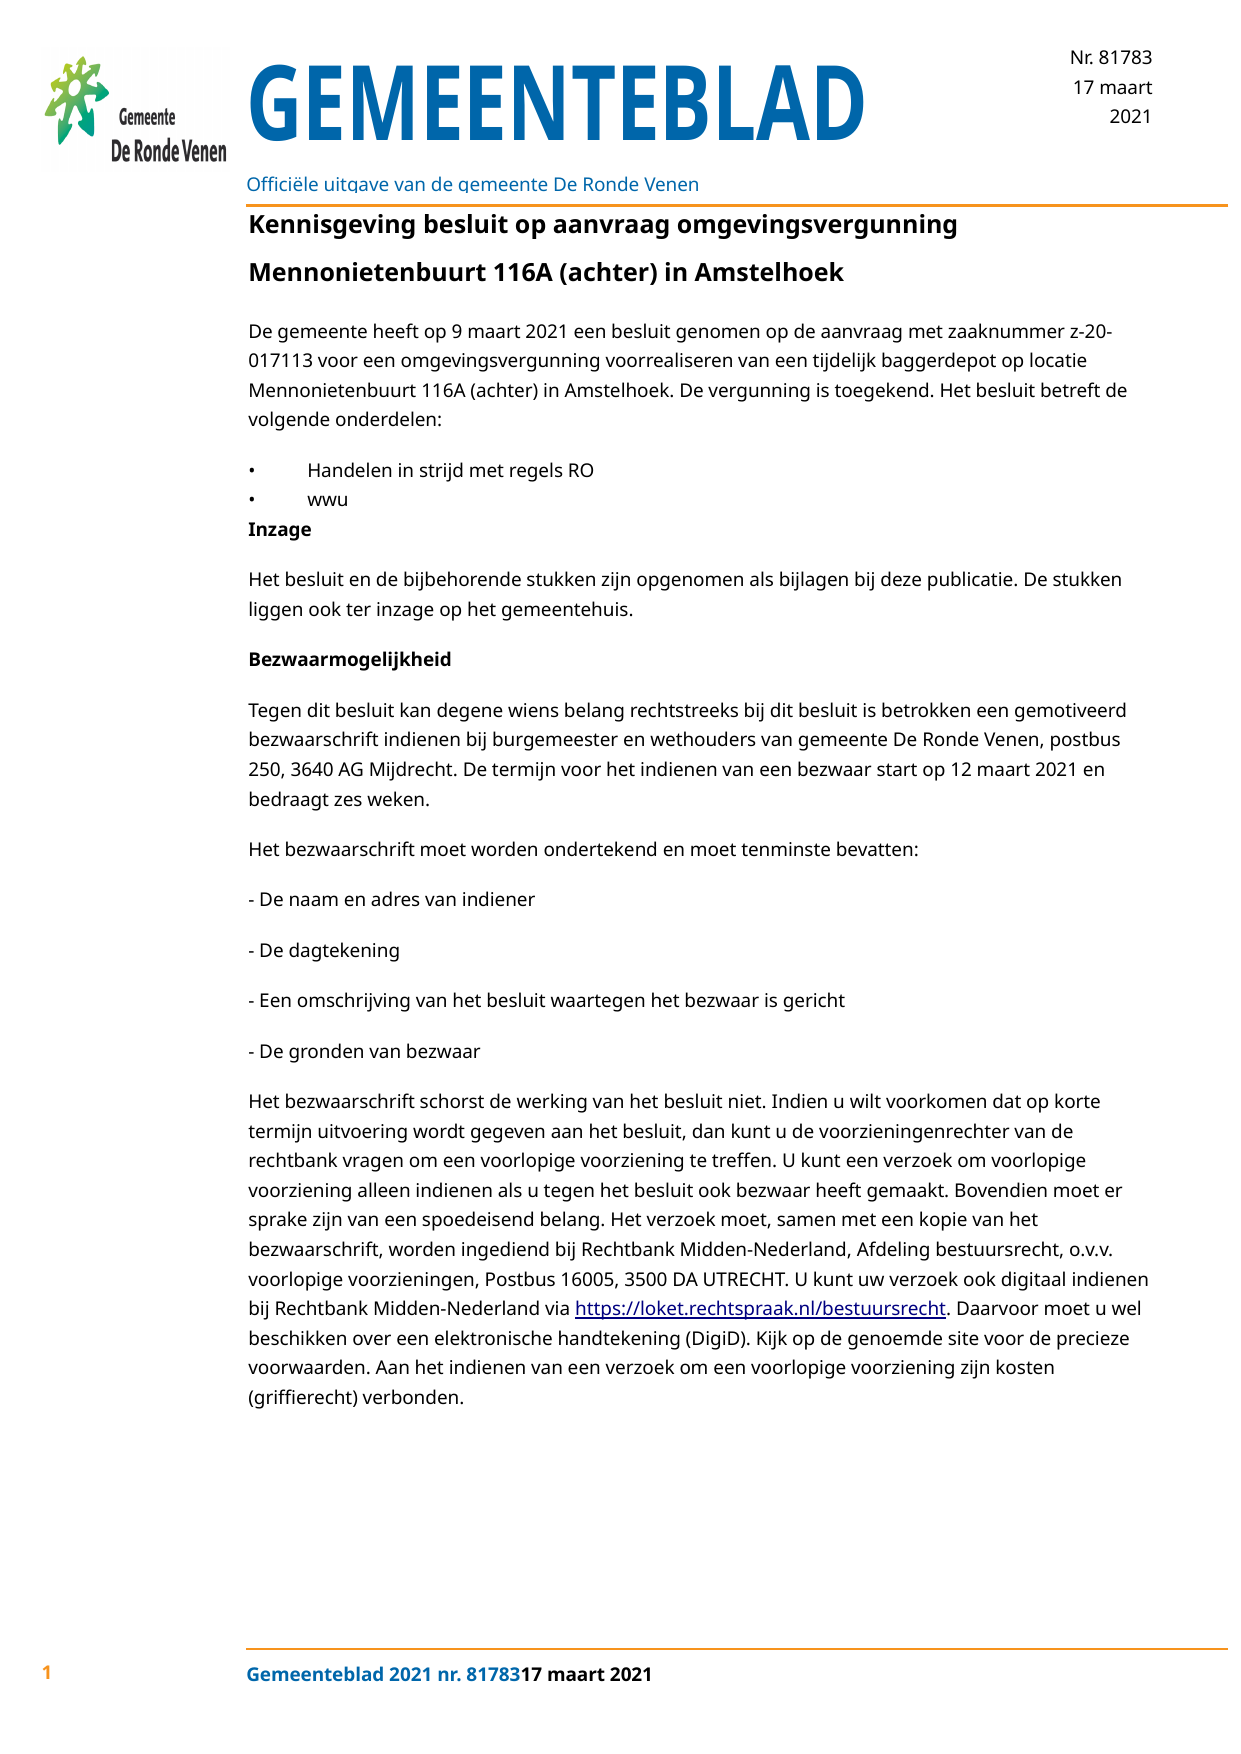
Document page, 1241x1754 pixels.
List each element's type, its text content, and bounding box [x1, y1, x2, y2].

text - De dagtekening [248, 937, 1152, 963]
text Tegen dit besluit kan degene wiens belang rechtstreeks bij dit besluit is betrokken een gemotiveerd bezwaarschrift indienen bij burgemeester en wethouders van gemeente De Ronde Venen, postbus 250, 3640 AG Mijdrecht. De termijn voor het indienen van een bezwaar start op 12 maart 2021 en bedraagt zes weken. [248, 697, 1152, 812]
text Inzage [248, 516, 1152, 542]
text - De gronden van bezwaar [248, 1038, 1152, 1064]
text Het besluit en de bijbehorende stukken zijn opgenomen als bijlagen bij deze publicatie. De stukken liggen ook ter inzage op het gemeentehuis. [248, 567, 1152, 622]
text - De naam en adres van indiener [248, 887, 1152, 912]
text De gemeente heeft op 9 maart 2021 een besluit genomen op de aanvraag met zaaknummer z-20-017113 voor een omgevingsvergunning voorrealiseren van een tijdelijk baggerdepot op locatie Mennonietenbuurt 116A (achter) in Amstelhoek. De vergunning is toegekend. Het besluit betreft de volgende onderdelen: [248, 318, 1152, 432]
text - Een omschrijving van het besluit waartegen het bezwaar is gericht [248, 987, 1152, 1013]
list Handelen in strijd met regels RO [248, 457, 1152, 483]
text Het bezwaarschrift schorst de werking van het besluit niet. Indien u wilt voorkomen dat op korte termijn uitvoering wordt gegeven aan het besluit, dan kunt u de voorzieningenrechter van de rechtbank vragen om een voorlopige voorziening te treffen. U kunt een verzoek om voorlopige voorziening alleen indienen als u tegen het besluit ook bezwaar heeft gemaakt. Bovendien moet er sprake zijn van een spoedeisend belang. Het verzoek moet, samen met een kopie van het bezwaarschrift, worden ingediend bij Rechtbank Midden-Nederland, Afdeling bestuursrecht, o.v.v. voorlopige voorzieningen, Postbus 16005, 3500 DA UTRECHT. U kunt uw verzoek ook digitaal indienen bij Rechtbank Midden-Nederland via https://loket.rechtspraak.nl/bestuursrecht. Daarvoor moet u wel beschikken over een elektronische handtekening (DigiD). Kijk op de genoemde site voor de precieze voorwaarden. Aan het indienen van een verzoek om een voorlopige voorziening zijn kosten (griffierecht) verbonden. [248, 1088, 1152, 1410]
text Het bezwaarschrift moet worden ondertekend en moet tenminste bevatten: [248, 836, 1152, 862]
picture [41, 47, 231, 172]
text Kennisgeving besluit op aanvraag omgevingsvergunning Mennonietenbuurt 116A (achter) in Amstelhoek [248, 207, 1152, 288]
list wwu [248, 487, 1152, 512]
text Bezwaarmogelijkheid [248, 647, 1152, 672]
